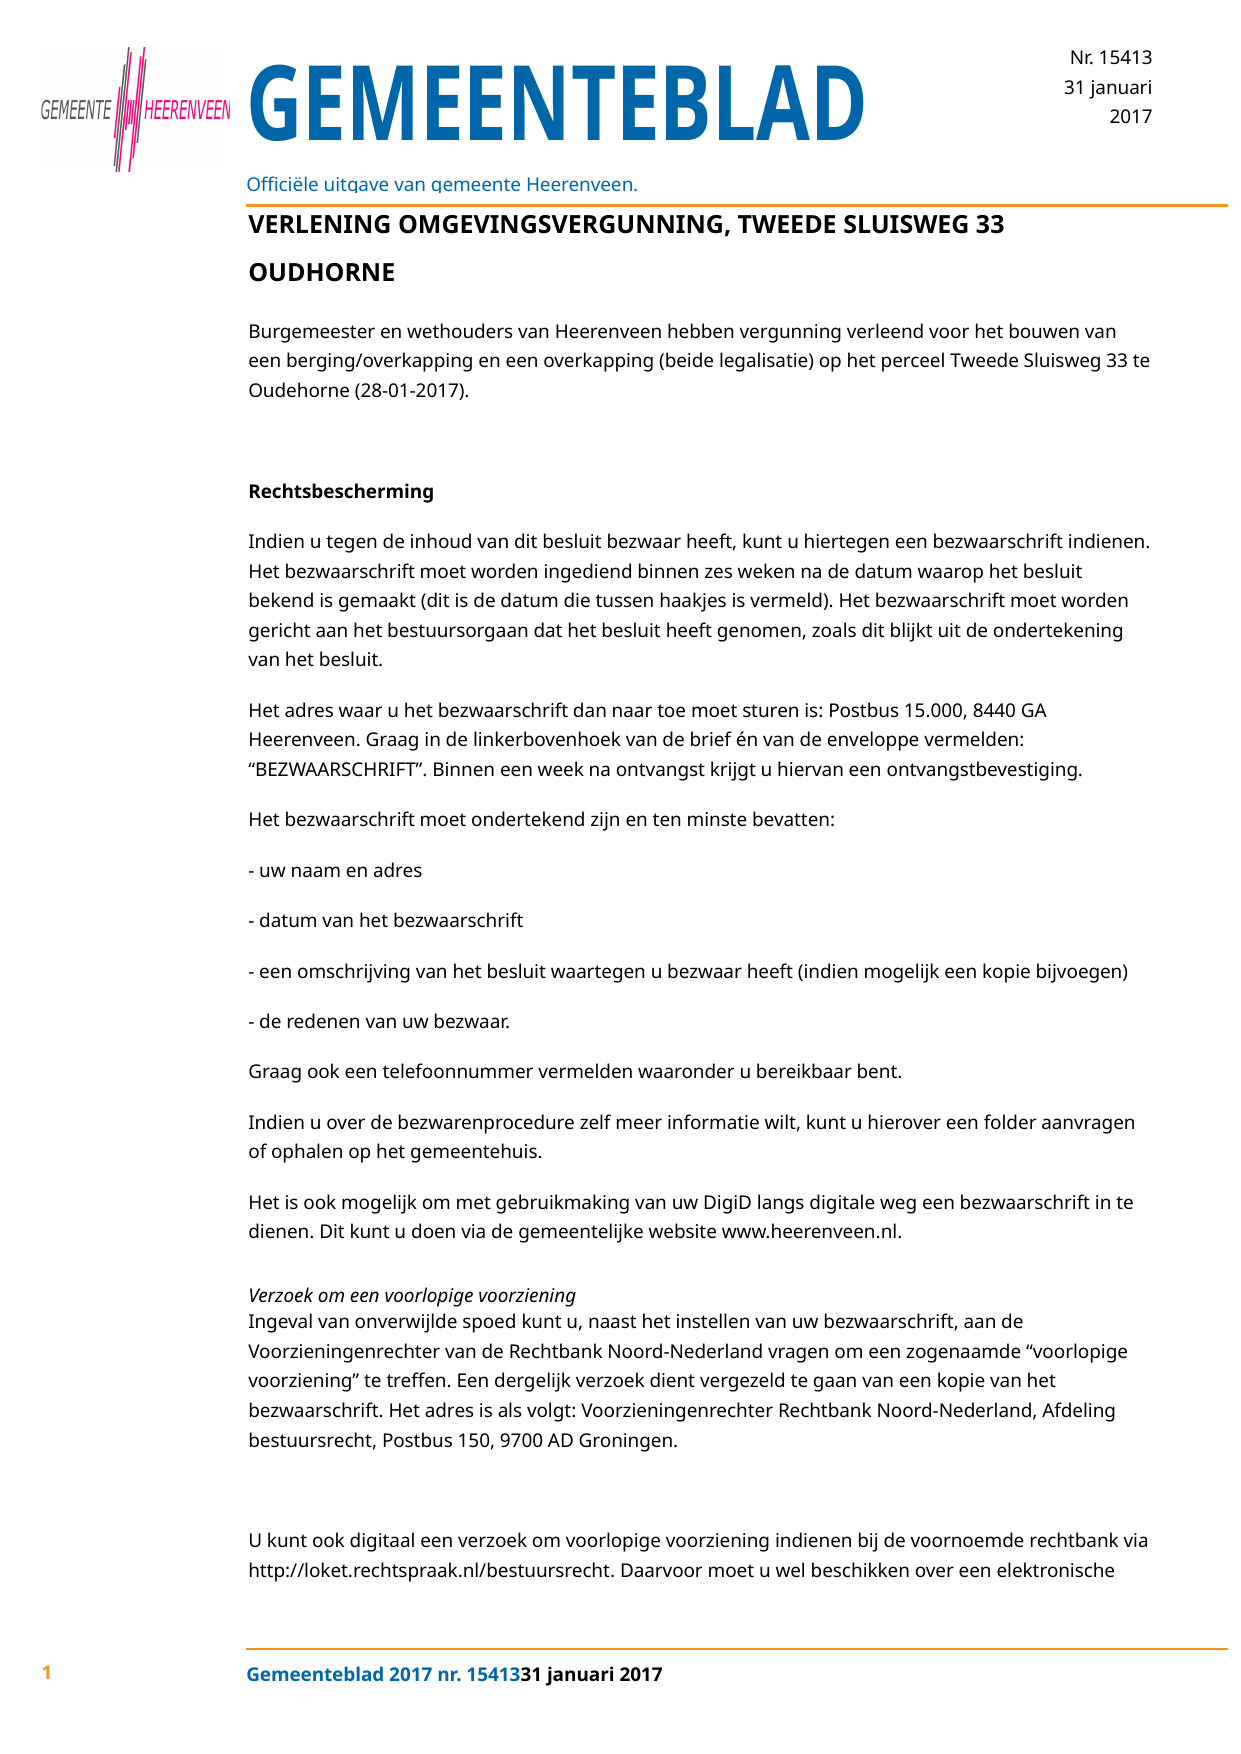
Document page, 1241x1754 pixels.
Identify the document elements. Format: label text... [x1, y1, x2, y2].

picture [41, 47, 231, 172]
text Het bezwaarschrift moet ondertekend zijn en ten minste bevatten: [248, 807, 1152, 832]
text Ingeval van onverwijlde spoed kunt u, naast het instellen van uw bezwaarschrift, aan de Voorzieningenrechter van de Rechtbank Noord-Nederland vragen om een zogenaamde “voorlopige voorziening” te treffen. Een dergelijk verzoek dient vergezeld te gaan van een kopie van het bezwaarschrift. Het adres is als volgt: Voorzieningenrechter Rechtbank Noord-Nederland, Afdeling bestuursrecht, Postbus 150, 9700 AD Groningen. [248, 1308, 1152, 1452]
text Indien u over de bezwarenprocedure zelf meer informatie wilt, kunt u hierover een folder aanvragen of ophalen op het gemeentehuis. [248, 1109, 1152, 1164]
text - datum van het bezwaarschrift [248, 907, 1152, 933]
text Indien u tegen de inhoud van dit besluit bezwaar heeft, kunt u hiertegen een bezwaarschrift indienen. Het bezwaarschrift moet worden ingediend binnen zes weken na de datum waarop het besluit bekend is gemaakt (dit is de datum die tussen haakjes is vermeld). Het bezwaarschrift moet worden gericht aan het bestuursorgaan dat het besluit heeft genomen, zoals dit blijkt uit de ondertekening van het besluit. [248, 528, 1152, 672]
text - uw naam en adres [248, 857, 1152, 883]
text Graag ook een telefoonnummer vermelden waaronder u bereikbaar bent. [248, 1059, 1152, 1084]
text - een omschrijving van het besluit waartegen u bezwaar heeft (indien mogelijk een kopie bijvoegen) [248, 958, 1152, 984]
text VERLENING OMGEVINGSVERGUNNING, TWEEDE SLUISWEG 33 OUDHORNE [248, 207, 1152, 288]
text Burgemeester en wethouders van Heerenveen hebben vergunning verleend voor het bouwen van een berging/overkapping en een overkapping (beide legalisatie) op het perceel Tweede Sluisweg 33 te Oudehorne (28-01-2017). [248, 318, 1152, 403]
text Het adres waar u het bezwaarschrift dan naar toe moet sturen is: Postbus 15.000, 8440 GA Heerenveen. Graag in de linkerbovenhoek van de brief én van de enveloppe vermelden: “BEZWAARSCHRIFT”. Binnen een week na ontvangst krijgt u hiervan een ontvangstbevestiging. [248, 697, 1152, 782]
text Rechtsbescherming [248, 478, 1152, 504]
text - de redenen van uw bezwaar. [248, 1008, 1152, 1034]
text Het is ook mogelijk om met gebruikmaking van uw DigiD langs digitale weg een bezwaarschrift in te dienen. Dit kunt u doen via de gemeentelijke website www.heerenveen.nl. [248, 1189, 1152, 1244]
text U kunt ook digitaal een verzoek om voorlopige voorziening indienen bij de voornoemde rechtbank via http://loket.rechtspraak.nl/bestuursrecht. Daarvoor moet u wel beschikken over een elektronische [248, 1528, 1152, 1583]
text Verzoek om een voorlopige voorziening [248, 1283, 1152, 1308]
